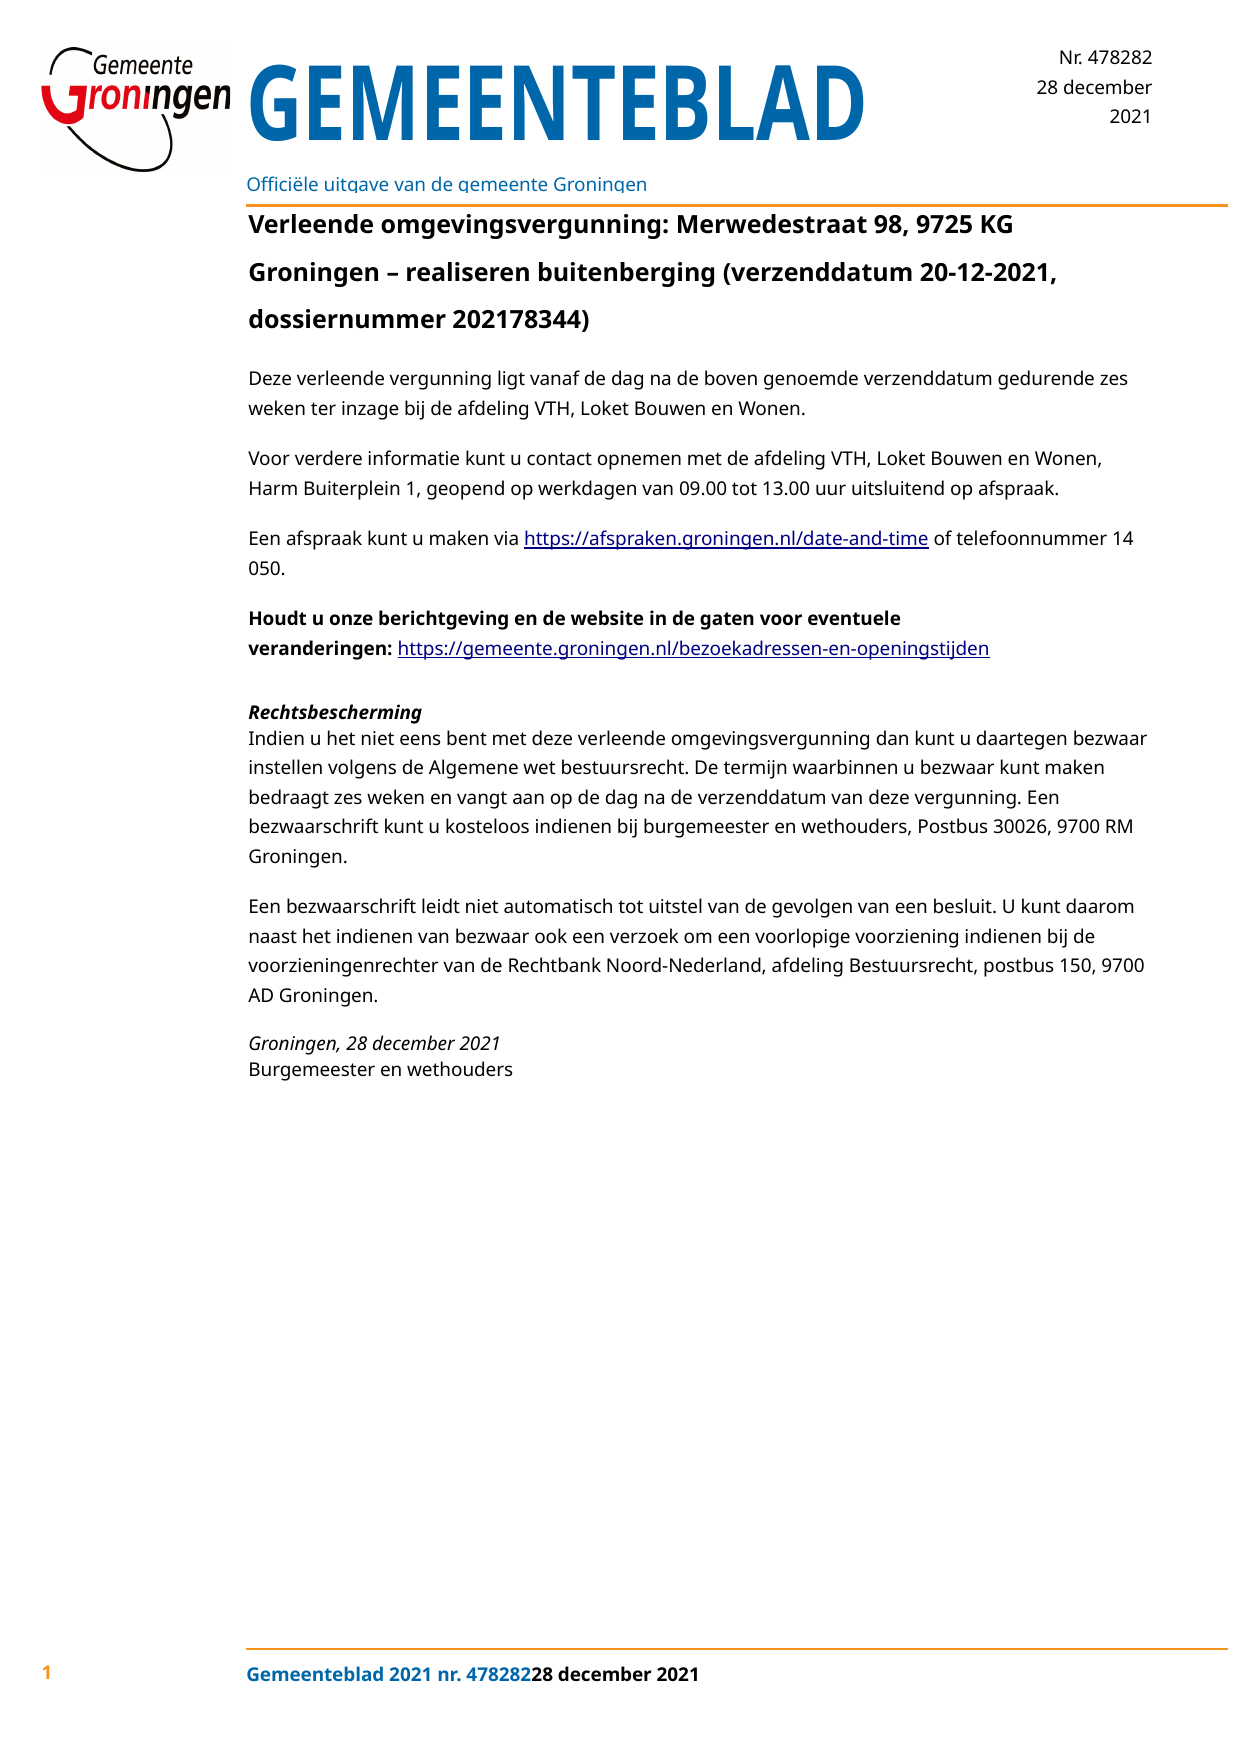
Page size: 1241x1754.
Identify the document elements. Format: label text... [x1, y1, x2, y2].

text Houdt u onze berichtgeving en de website in de gaten voor eventuele veranderingen: https://gemeente.groningen.nl/bezoekadressen-en-openingstijden [248, 606, 1152, 661]
text Burgemeester en wethouders [248, 1056, 1152, 1082]
text Groningen, 28 december 2021 [248, 1030, 1152, 1056]
text Een afspraak kunt u maken via https://afspraken.groningen.nl/date-and-time of telefoonnummer 14 050. [248, 526, 1152, 581]
picture [41, 47, 231, 172]
text Deze verleende vergunning ligt vanaf de dag na de boven genoemde verzenddatum gedurende zes weken ter inzage bij de afdeling VTH, Loket Bouwen en Wonen. [248, 366, 1152, 421]
text Voor verdere informatie kunt u contact opnemen met de afdeling VTH, Loket Bouwen en Wonen, Harm Buiterplein 1, geopend op werkdagen van 09.00 tot 13.00 uur uitsluitend op afspraak. [248, 446, 1152, 501]
text Indien u het niet eens bent met deze verleende omgevingsvergunning dan kunt u daartegen bezwaar instellen volgens de Algemene wet bestuursrecht. De termijn waarbinnen u bezwaar kunt maken bedraagt zes weken en vangt aan op de dag na de verzenddatum van deze vergunning. Een bezwaarschrift kunt u kosteloos indienen bij burgemeester en wethouders, Postbus 30026, 9700 RM Groningen. [248, 725, 1152, 869]
text Rechtsbescherming [248, 699, 1152, 725]
text Een bezwaarschrift leidt niet automatisch tot uitstel van de gevolgen van een besluit. U kunt daarom naast het indienen van bezwaar ook een verzoek om een voorlopige voorziening indienen bij de voorzieningenrechter van de Rechtbank Noord-Nederland, afdeling Bestuursrecht, postbus 150, 9700 AD Groningen. [248, 893, 1152, 1008]
text Verleende omgevingsvergunning: Merwedestraat 98, 9725 KG Groningen – realiseren buitenberging (verzenddatum 20-12-2021, dossiernummer 202178344) [248, 207, 1152, 336]
